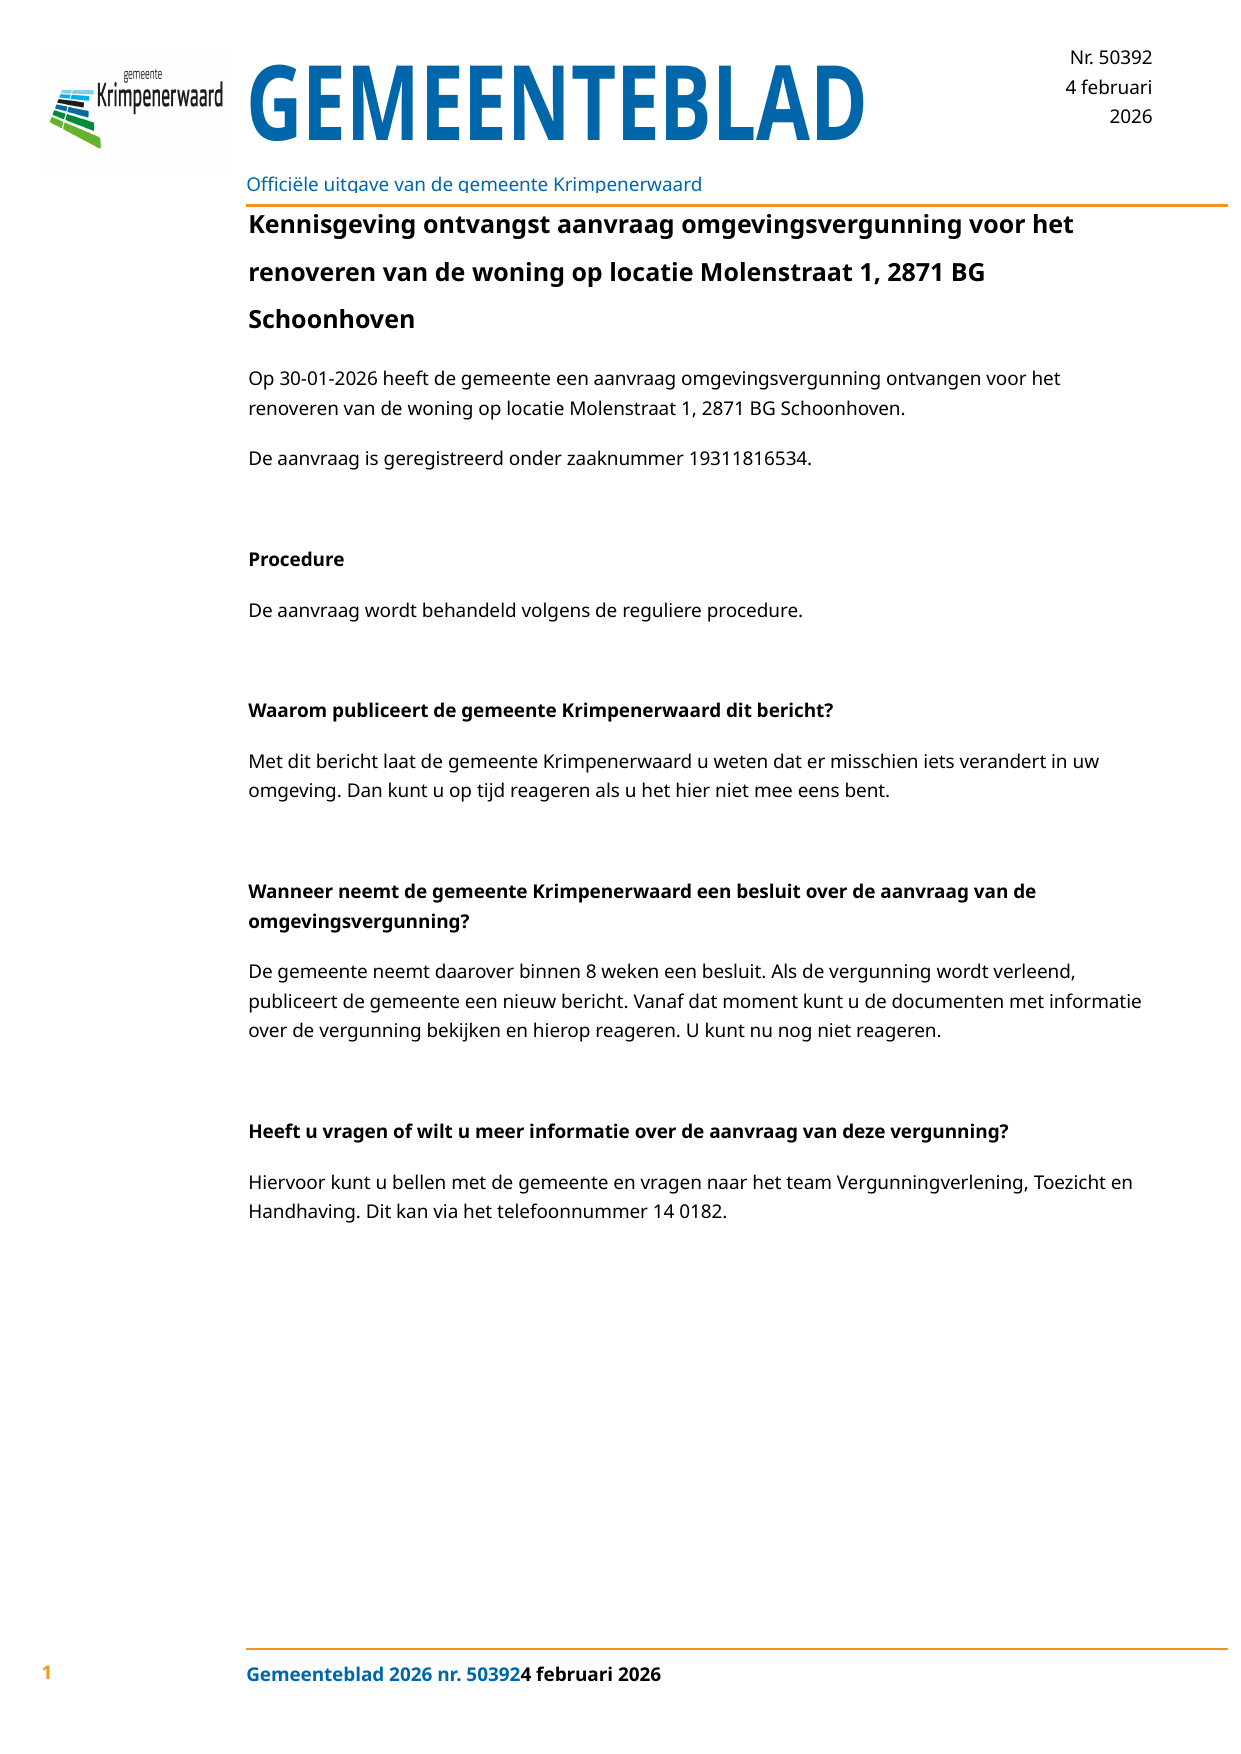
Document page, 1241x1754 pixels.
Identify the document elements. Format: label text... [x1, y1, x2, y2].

text De aanvraag is geregistreerd onder zaaknummer 19311816534. [248, 446, 1152, 471]
text Heeft u vragen of wilt u meer informatie over de aanvraag van deze vergunning? [248, 1118, 1152, 1144]
text Procedure [248, 546, 1152, 572]
text De aanvraag wordt behandeld volgens de reguliere procedure. [248, 597, 1152, 622]
text Op 30-01-2026 heeft de gemeente een aanvraag omgevingsvergunning ontvangen voor het renoveren van de woning op locatie Molenstraat 1, 2871 BG Schoonhoven. [248, 366, 1152, 421]
text Met dit bericht laat de gemeente Krimpenerwaard u weten dat er misschien iets verandert in uw omgeving. Dan kunt u op tijd reageren als u het hier niet mee eens bent. [248, 748, 1152, 803]
picture [41, 47, 231, 172]
text Wanneer neemt de gemeente Krimpenerwaard een besluit over de aanvraag van de omgevingsvergunning? [248, 878, 1152, 934]
text Hiervoor kunt u bellen met de gemeente en vragen naar het team Vergunningverlening, Toezicht en Handhaving. Dit kan via het telefoonnummer 14 0182. [248, 1169, 1152, 1224]
text Waarom publiceert de gemeente Krimpenerwaard dit bericht? [248, 698, 1152, 723]
text Kennisgeving ontvangst aanvraag omgevingsvergunning voor het renoveren van de woning op locatie Molenstraat 1, 2871 BG Schoonhoven [248, 207, 1152, 336]
text De gemeente neemt daarover binnen 8 weken een besluit. Als de vergunning wordt verleend, publiceert de gemeente een nieuw bericht. Vanaf dat moment kunt u de documenten met informatie over de vergunning bekijken en hierop reageren. U kunt nu nog niet reageren. [248, 958, 1152, 1043]
